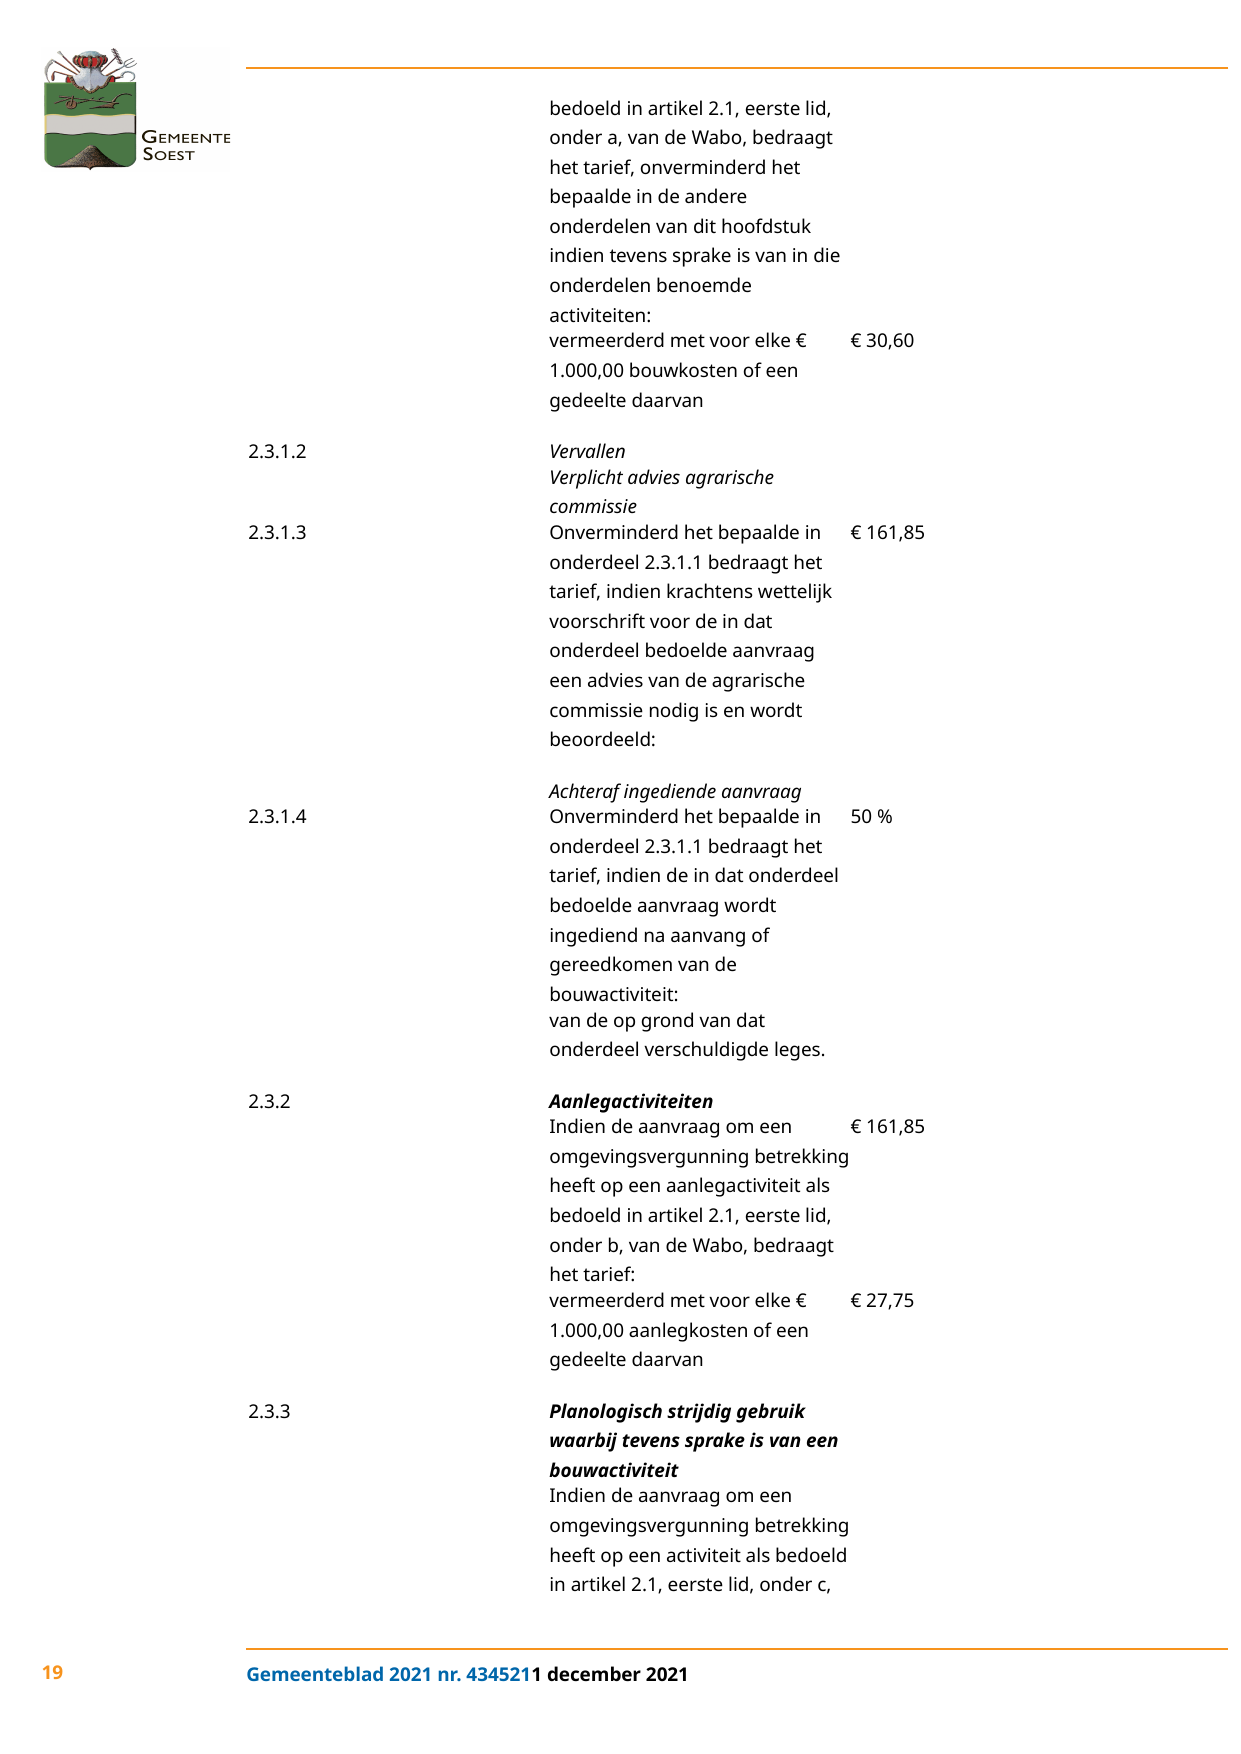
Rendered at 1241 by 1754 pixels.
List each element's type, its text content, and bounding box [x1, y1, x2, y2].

table_cell [248, 778, 549, 803]
table_cell [850, 1088, 1152, 1113]
table_cell [850, 95, 1152, 328]
table_cell Onverminderd het bepaalde in onderdeel 2.3.1.1 bedraagt het tarief, indien krachtens wettelijk voorschrift voor de in dat onderdeel bedoelde aanvraag een advies van de agrarische commissie nodig is en wordt beoordeeld: [549, 519, 850, 752]
table_cell 2.3.2 [248, 1088, 549, 1113]
table_cell [850, 1007, 1152, 1062]
table_cell 50 % [850, 804, 1152, 1007]
table_cell [248, 464, 549, 519]
table_cell € 161,85 [850, 1114, 1152, 1287]
table_cell vermeerderd met voor elke € 1.000,00 aanlegkosten of een gedeelte daarvan [549, 1287, 850, 1372]
table_cell [549, 1372, 850, 1398]
table_cell [248, 1007, 549, 1062]
table_cell Aanlegactiviteiten [549, 1088, 850, 1113]
table_cell [248, 1483, 549, 1597]
table_cell Vervallen [549, 438, 850, 464]
table_cell [248, 413, 549, 438]
table_cell Verplicht advies agrarische commissie [549, 464, 850, 519]
table_cell € 30,60 [850, 328, 1152, 412]
table_cell [549, 1062, 850, 1088]
table_cell vermeerderd met voor elke € 1.000,00 bouwkosten of een gedeelte daarvan [549, 328, 850, 412]
table_cell € 161,85 [850, 519, 1152, 752]
table_cell [549, 413, 850, 438]
table_cell [248, 1114, 549, 1372]
picture [41, 47, 231, 172]
table_cell [248, 1372, 549, 1398]
table_cell [850, 752, 1152, 778]
table_cell 2.3.1.4 [248, 804, 549, 1007]
table_cell Planologisch strijdig gebruik waarbij tevens sprake is van een bouwactiviteit [549, 1398, 850, 1483]
table_cell [850, 1372, 1152, 1398]
table_cell [850, 413, 1152, 438]
table_cell Onverminderd het bepaalde in onderdeel 2.3.1.1 bedraagt het tarief, indien de in dat onderdeel bedoelde aanvraag wordt ingediend na aanvang of gereedkomen van de bouwactiviteit: [549, 804, 850, 1007]
table_cell [850, 464, 1152, 519]
table_cell [850, 778, 1152, 803]
table_cell 2.3.3 [248, 1398, 549, 1483]
table_cell [248, 752, 549, 778]
table_cell [850, 1483, 1152, 1597]
table_cell [549, 752, 850, 778]
table_cell bedoeld in artikel 2.1, eerste lid, onder a, van de Wabo, bedraagt het tarief, onverminderd het bepaalde in de andere onderdelen van dit hoofdstuk indien tevens sprake is van in die onderdelen benoemde activiteiten: [549, 95, 850, 328]
table_cell Achteraf ingediende aanvraag [549, 778, 850, 803]
table_cell [248, 1062, 549, 1088]
table_cell [850, 1062, 1152, 1088]
table_cell [248, 328, 549, 412]
table_cell 2.3.1.2 [248, 438, 549, 464]
table_cell [850, 438, 1152, 464]
table_cell [248, 95, 549, 328]
table_cell Indien de aanvraag om een omgevingsvergunning betrekking heeft op een activiteit als bedoeld in artikel 2.1, eerste lid, onder c, [549, 1483, 850, 1597]
table_cell van de op grond van dat onderdeel verschuldigde leges. [549, 1007, 850, 1062]
table_cell € 27,75 [850, 1287, 1152, 1372]
table_cell [850, 1398, 1152, 1483]
table_cell 2.3.1.3 [248, 519, 549, 752]
table_cell Indien de aanvraag om een omgevingsvergunning betrekking heeft op een aanlegactiviteit als bedoeld in artikel 2.1, eerste lid, onder b, van de Wabo, bedraagt het tarief: [549, 1114, 850, 1287]
